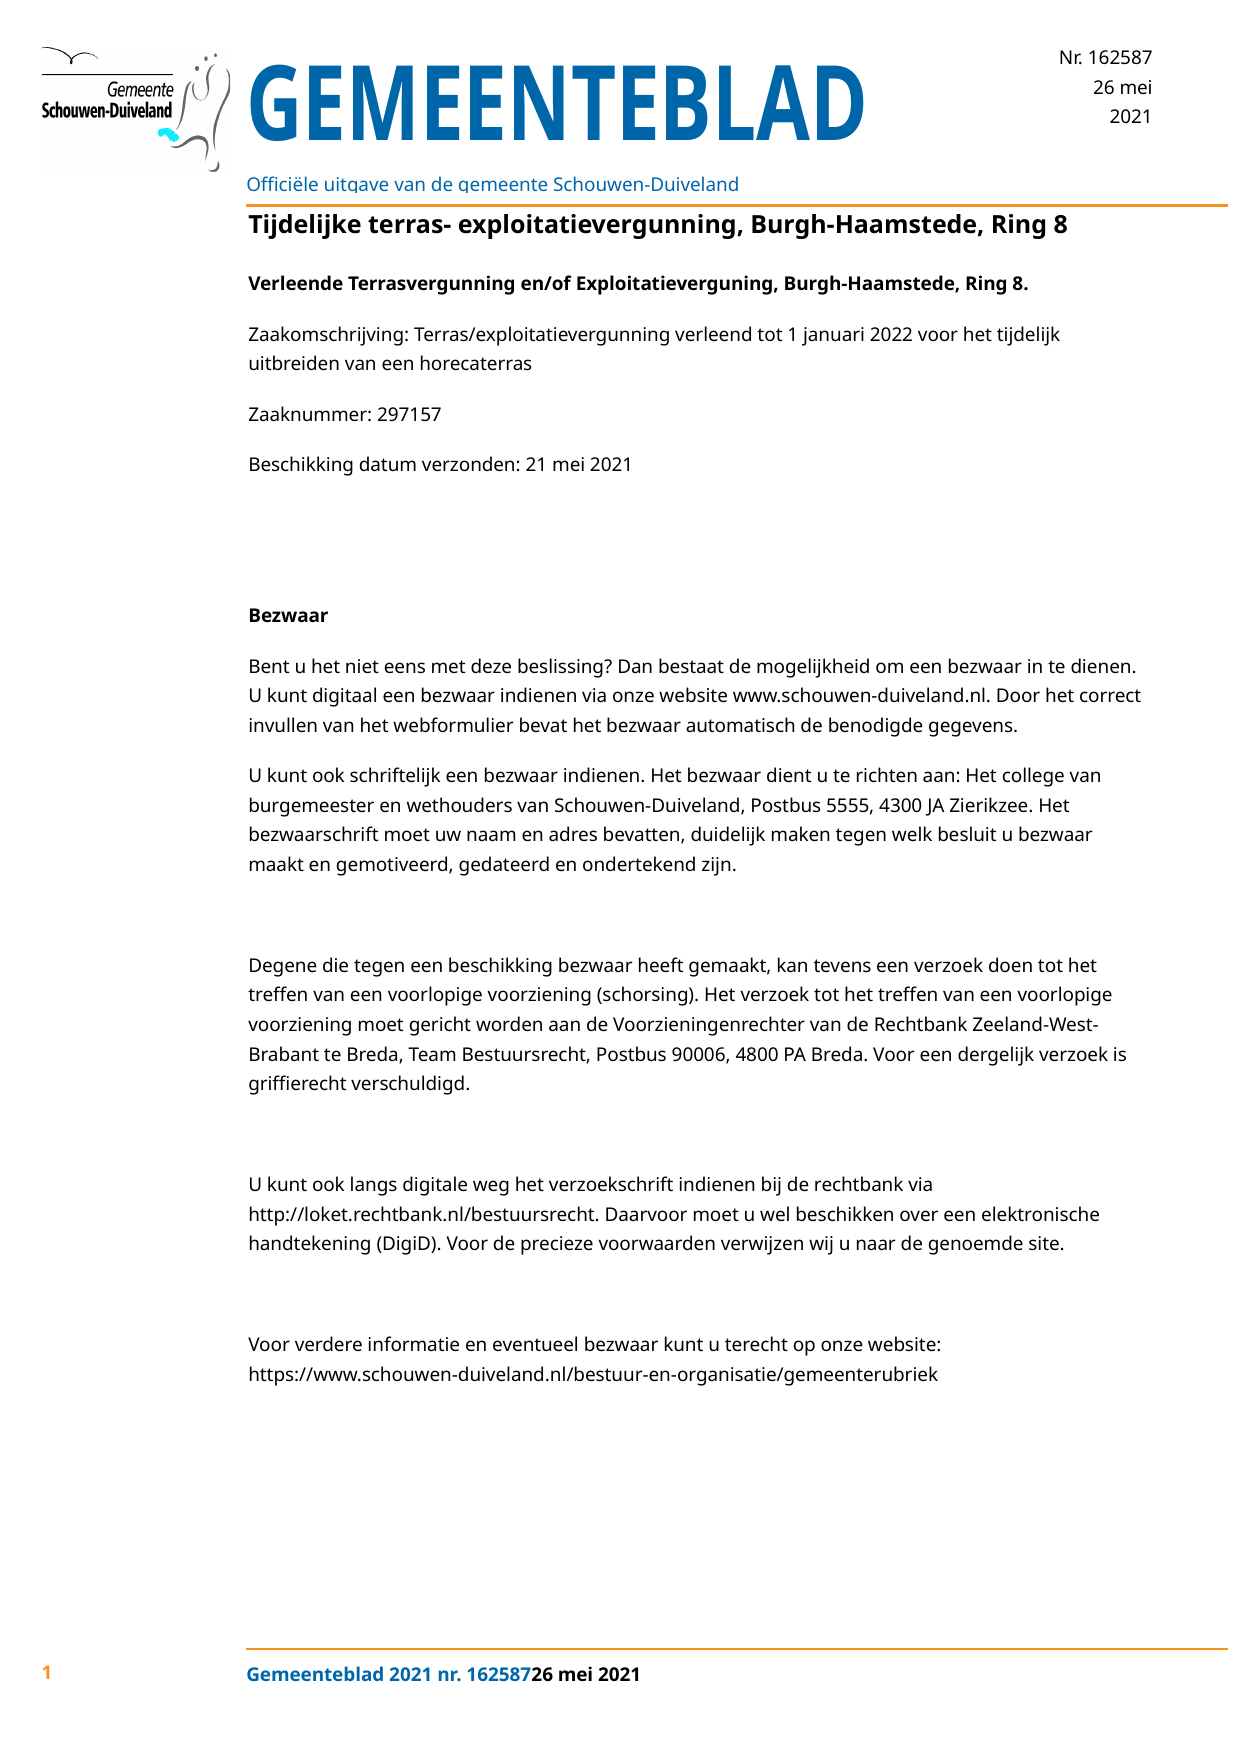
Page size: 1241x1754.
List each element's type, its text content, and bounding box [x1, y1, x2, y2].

text Zaakomschrijving: Terras/exploitatievergunning verleend tot 1 januari 2022 voor het tijdelijk uitbreiden van een horecaterras [248, 321, 1152, 376]
text Zaaknummer: 297157 [248, 401, 1152, 426]
picture [41, 47, 231, 172]
text U kunt ook langs digitale weg het verzoekschrift indienen bij de rechtbank via http://loket.rechtbank.nl/bestuursrecht. Daarvoor moet u wel beschikken over een elektronische handtekening (DigiD). Voor de precieze voorwaarden verwijzen wij u naar de genoemde site. [248, 1171, 1152, 1256]
text Degene die tegen een beschikking bezwaar heeft gemaakt, kan tevens een verzoek doen tot het treffen van een voorlopige voorziening (schorsing). Het verzoek tot het treffen van een voorlopige voorziening moet gericht worden aan de Voorzieningenrechter van de Rechtbank Zeeland-West-Brabant te Breda, Team Bestuursrecht, Postbus 90006, 4800 PA Breda. Voor een dergelijk verzoek is griffierecht verschuldigd. [248, 952, 1152, 1096]
text Bezwaar [248, 602, 1152, 628]
text Voor verdere informatie en eventueel bezwaar kunt u terecht op onze website: https://www.schouwen-duiveland.nl/bestuur-en-organisatie/gemeenterubriek [248, 1331, 1152, 1386]
text U kunt ook schriftelijk een bezwaar indienen. Het bezwaar dient u te richten aan: Het college van burgemeester en wethouders van Schouwen-Duiveland, Postbus 5555, 4300 JA Zierikzee. Het bezwaarschrift moet uw naam en adres bevatten, duidelijk maken tegen welk besluit u bezwaar maakt en gemotiveerd, gedateerd en ondertekend zijn. [248, 762, 1152, 877]
text Verleende Terrasvergunning en/of Exploitatieverguning, Burgh-Haamstede, Ring 8. [248, 270, 1152, 296]
text Tijdelijke terras- exploitatievergunning, Burgh-Haamstede, Ring 8 [248, 207, 1152, 241]
text Beschikking datum verzonden: 21 mei 2021 [248, 451, 1152, 477]
text Bent u het niet eens met deze beslissing? Dan bestaat de mogelijkheid om een bezwaar in te dienen. U kunt digitaal een bezwaar indienen via onze website www.schouwen-duiveland.nl. Door het correct invullen van het webformulier bevat het bezwaar automatisch de benodigde gegevens. [248, 653, 1152, 738]
